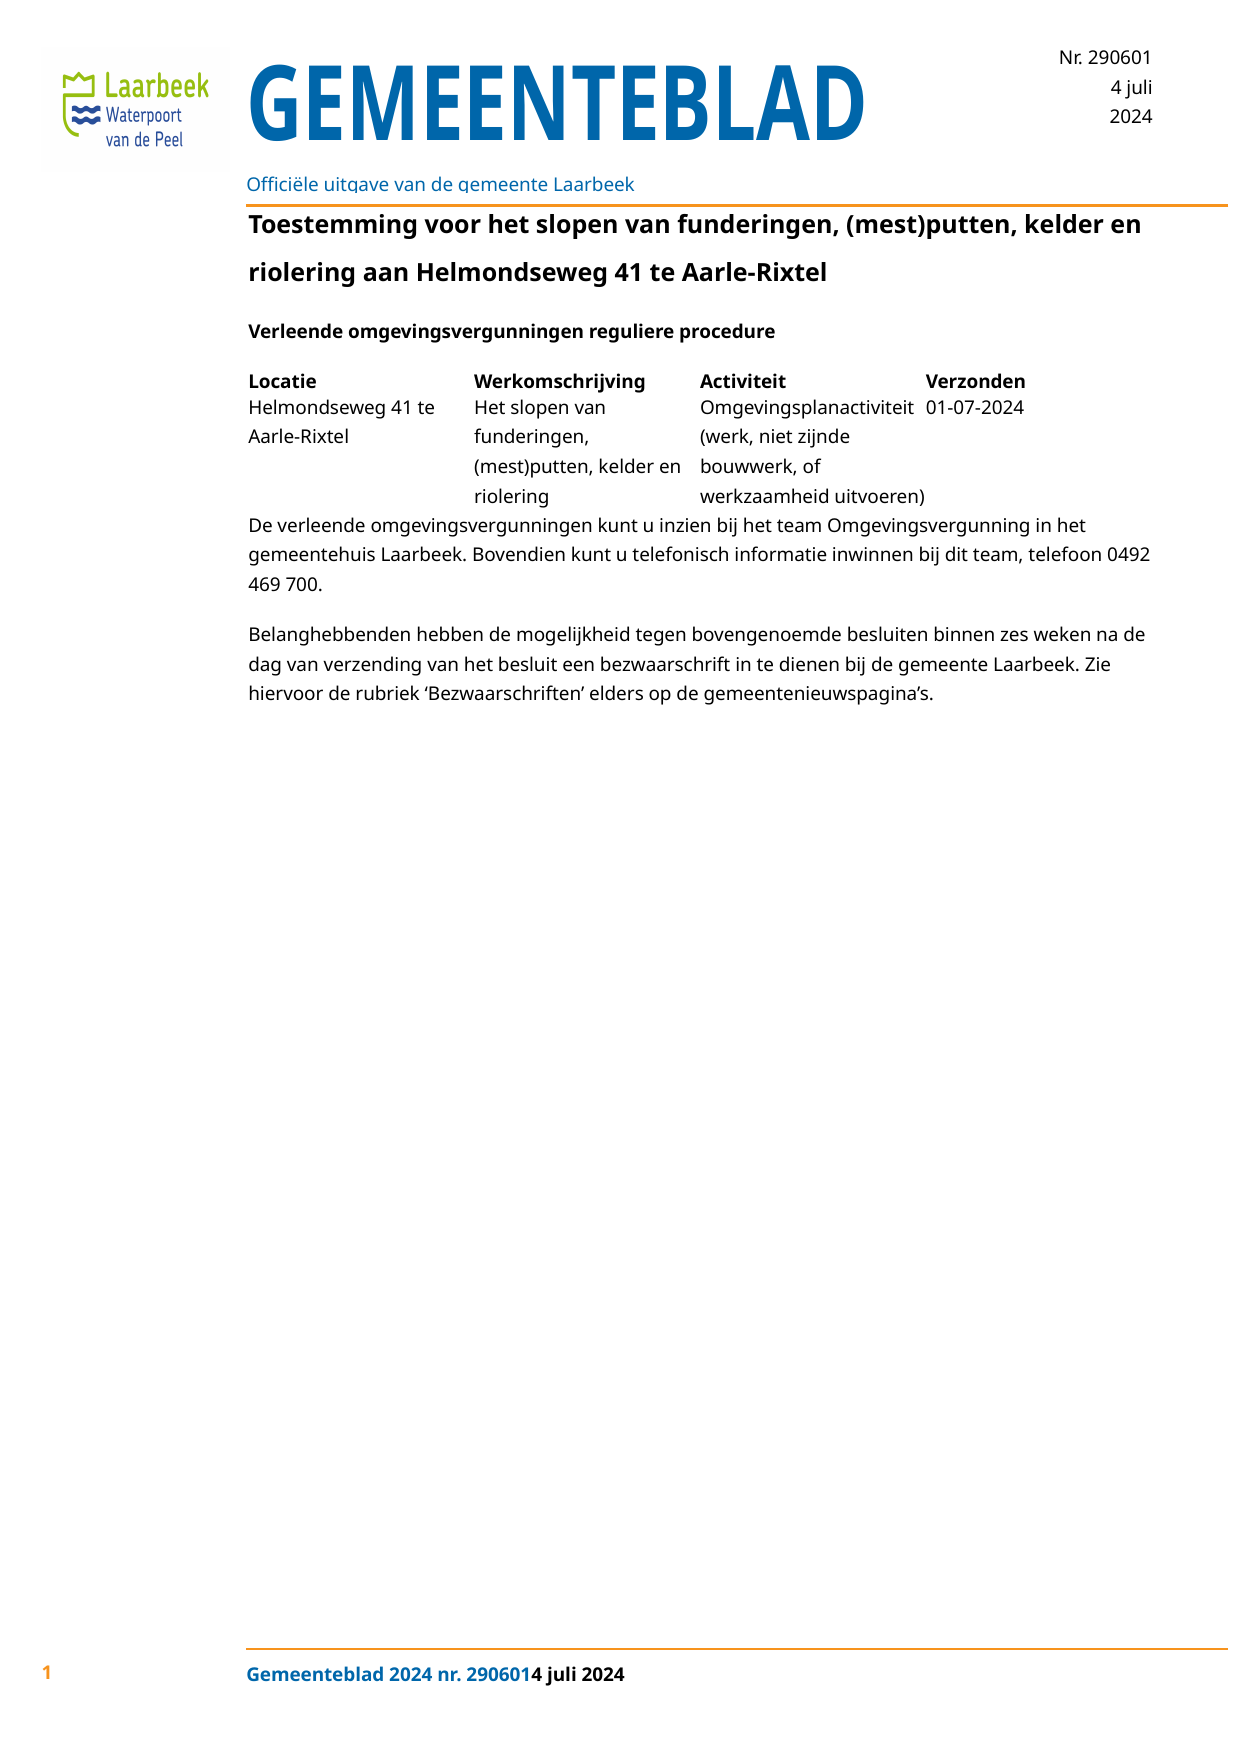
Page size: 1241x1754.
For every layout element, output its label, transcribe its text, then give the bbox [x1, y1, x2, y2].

table_cell Het slopen van funderingen, (mest)putten, kelder en riolering [474, 394, 700, 509]
picture [41, 47, 231, 172]
text Belanghebbenden hebben de mogelijkheid tegen bovengenoemde besluiten binnen zes weken na de dag van verzending van het besluit een bezwaarschrift in te dienen bij de gemeente Laarbeek. Zie hiervoor de rubriek ‘Bezwaarschriften’ elders op de gemeentenieuwspagina’s. [248, 621, 1152, 706]
table_header Activiteit [700, 369, 926, 394]
table_header Werkomschrijving [474, 369, 700, 394]
text Toestemming voor het slopen van funderingen, (mest)putten, kelder en riolering aan Helmondseweg 41 te Aarle-Rixtel [248, 207, 1152, 288]
table_header Verzonden [926, 369, 1152, 394]
text Verleende omgevingsvergunningen reguliere procedure [248, 318, 1152, 344]
table_header Locatie [248, 369, 474, 394]
table_cell 01-07-2024 [926, 394, 1152, 509]
table_cell Helmondseweg 41 te Aarle-Rixtel [248, 394, 474, 509]
table_cell Omgevingsplanactiviteit (werk, niet zijnde bouwwerk, of werkzaamheid uitvoeren) [700, 394, 926, 509]
text De verleende omgevingsvergunningen kunt u inzien bij het team Omgevingsvergunning in het gemeentehuis Laarbeek. Bovendien kunt u telefonisch informatie inwinnen bij dit team, telefoon 0492 469 700. [248, 512, 1152, 597]
